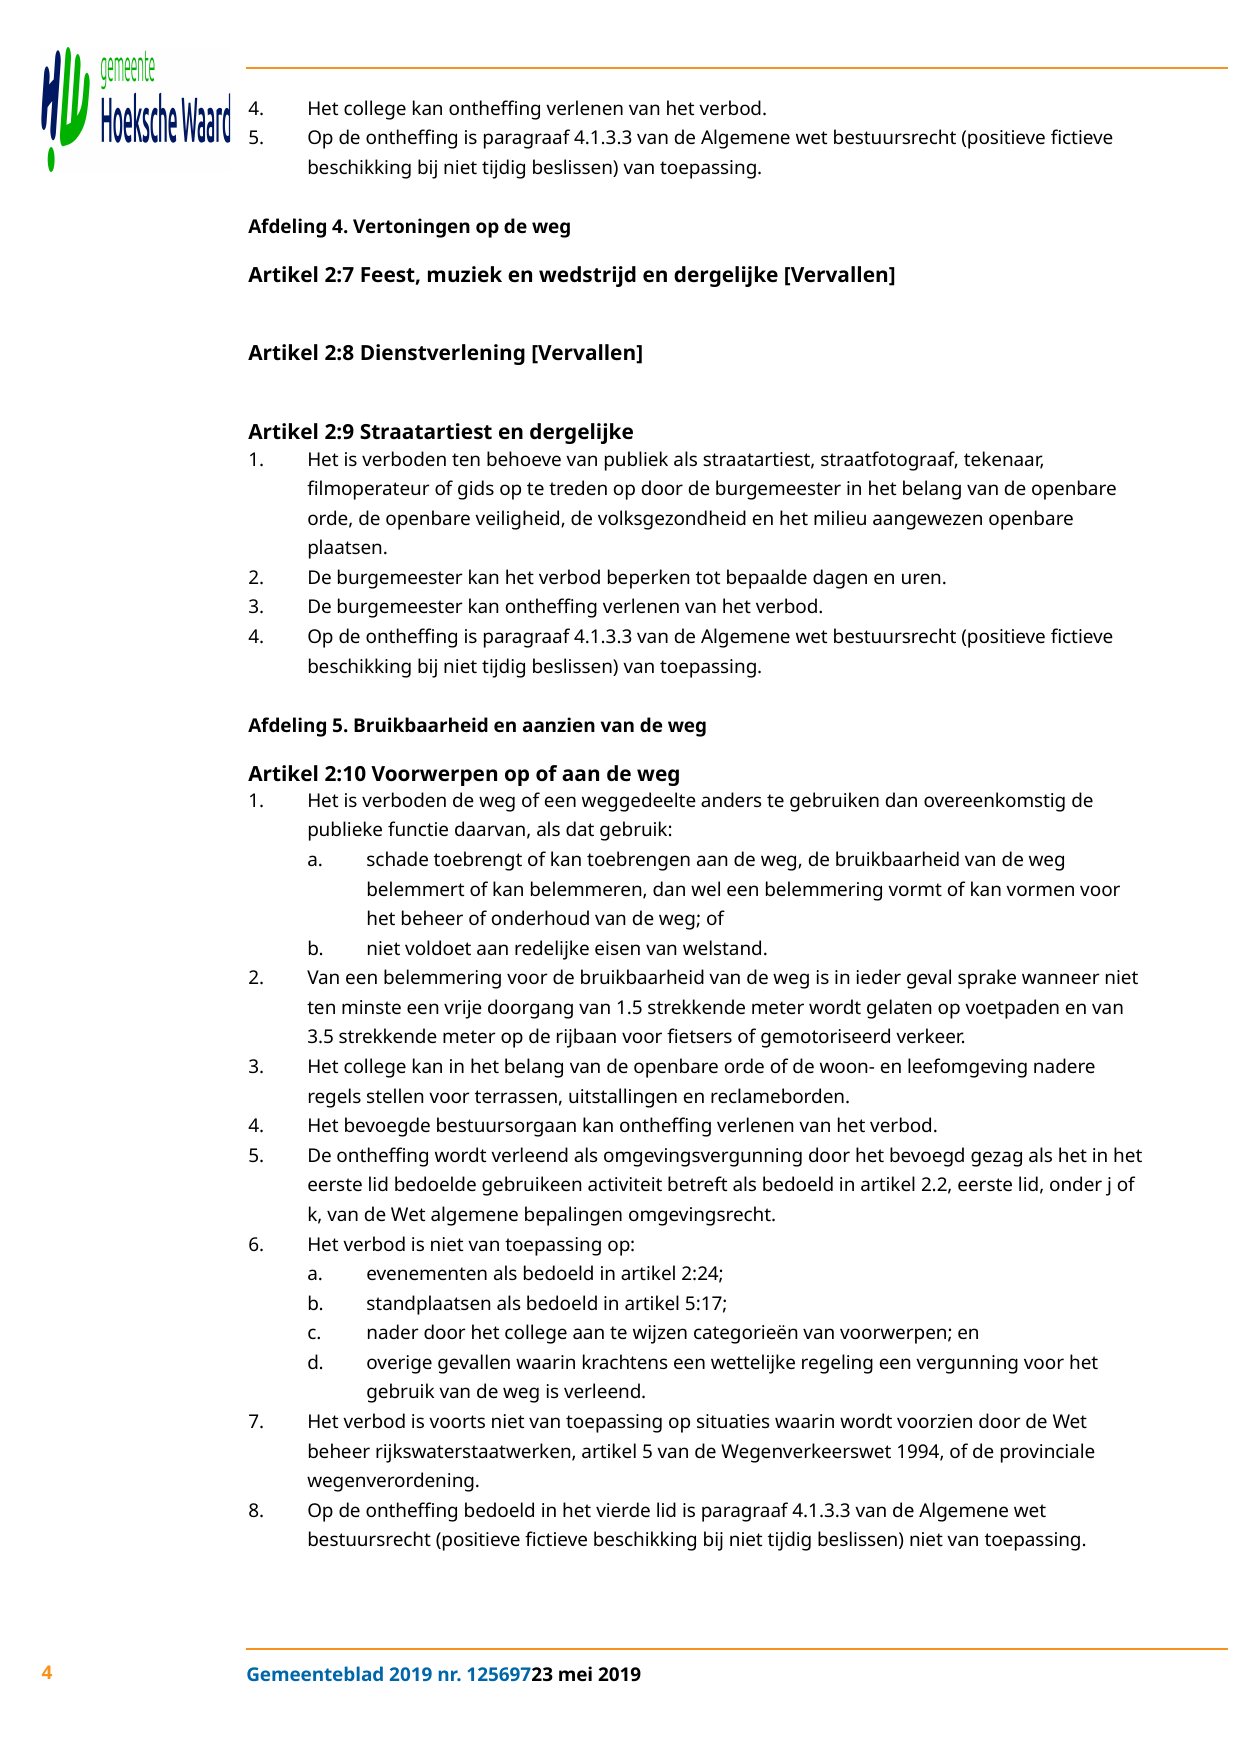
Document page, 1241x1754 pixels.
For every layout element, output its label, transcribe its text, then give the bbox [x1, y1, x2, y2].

list Het college kan in het belang van de openbare orde of de woon- en leefomgeving nadere regels stellen voor terrassen, uitstallingen en reclameborden. [248, 1053, 1152, 1109]
list Het bevoegde bestuursorgaan kan ontheffing verlenen van het verbod. [248, 1112, 1152, 1138]
text Artikel 2:7 Feest, muziek en wedstrijd en dergelijke [Vervallen] [248, 260, 1152, 288]
list Op de ontheffing bedoeld in het vierde lid is paragraaf 4.1.3.3 van de Algemene wet bestuursrecht (positieve fictieve beschikking bij niet tijdig beslissen) niet van toepassing. [248, 1497, 1152, 1552]
text Artikel 2:10 Voorwerpen op of aan de weg [248, 759, 1152, 787]
list Op de ontheffing is paragraaf 4.1.3.3 van de Algemene wet bestuursrecht (positieve fictieve beschikking bij niet tijdig beslissen) van toepassing. [248, 124, 1152, 180]
picture [41, 47, 231, 172]
list Het college kan ontheffing verlenen van het verbod. [248, 95, 1152, 121]
list overige gevallen waarin krachtens een wettelijke regeling een vergunning voor het gebruik van de weg is verleend. [307, 1349, 1152, 1404]
text Artikel 2:9 Straatartiest en dergelijke [248, 417, 1152, 446]
list Het is verboden de weg of een weggedeelte anders te gebruiken dan overeenkomstig de publieke functie daarvan, als dat gebruik: [248, 787, 1152, 842]
list Het verbod is voorts niet van toepassing op situaties waarin wordt voorzien door de Wet beheer rijkswaterstaatwerken, artikel 5 van de Wegenverkeerswet 1994, of de provinciale wegenverordening. [248, 1408, 1152, 1493]
text Artikel 2:8 Dienstverlening [Vervallen] [248, 338, 1152, 367]
list De burgemeester kan ontheffing verlenen van het verbod. [248, 594, 1152, 619]
list evenementen als bedoeld in artikel 2:24; [307, 1260, 1152, 1286]
list schade toebrengt of kan toebrengen aan de weg, de bruikbaarheid van de weg belemmert of kan belemmeren, dan wel een belemmering vormt of kan vormen voor het beheer of onderhoud van de weg; of [307, 846, 1152, 931]
list niet voldoet aan redelijke eisen van welstand. [307, 935, 1152, 961]
text Afdeling 4. Vertoningen op de weg [248, 213, 1152, 239]
list Op de ontheffing is paragraaf 4.1.3.3 van de Algemene wet bestuursrecht (positieve fictieve beschikking bij niet tijdig beslissen) van toepassing. [248, 623, 1152, 679]
list nader door het college aan te wijzen categorieën van voorwerpen; en [307, 1319, 1152, 1345]
text Afdeling 5. Bruikbaarheid en aanzien van de weg [248, 712, 1152, 738]
list De ontheffing wordt verleend als omgevingsvergunning door het bevoegd gezag als het in het eerste lid bedoelde gebruikeen activiteit betreft als bedoeld in artikel 2.2, eerste lid, onder j of k, van de Wet algemene bepalingen omgevingsrecht. [248, 1142, 1152, 1227]
list Het is verboden ten behoeve van publiek als straatartiest, straatfotograaf, tekenaar, filmoperateur of gids op te treden op door de burgemeester in het belang van de openbare orde, de openbare veiligheid, de volksgezondheid en het milieu aangewezen openbare plaatsen. [248, 446, 1152, 560]
list standplaatsen als bedoeld in artikel 5:17; [307, 1290, 1152, 1316]
list Van een belemmering voor de bruikbaarheid van de weg is in ieder geval sprake wanneer niet ten minste een vrije doorgang van 1.5 strekkende meter wordt gelaten op voetpaden en van 3.5 strekkende meter op de rijbaan voor fietsers of gemotoriseerd verkeer. [248, 964, 1152, 1049]
list Het verbod is niet van toepassing op: [248, 1231, 1152, 1257]
list De burgemeester kan het verbod beperken tot bepaalde dagen en uren. [248, 564, 1152, 590]
